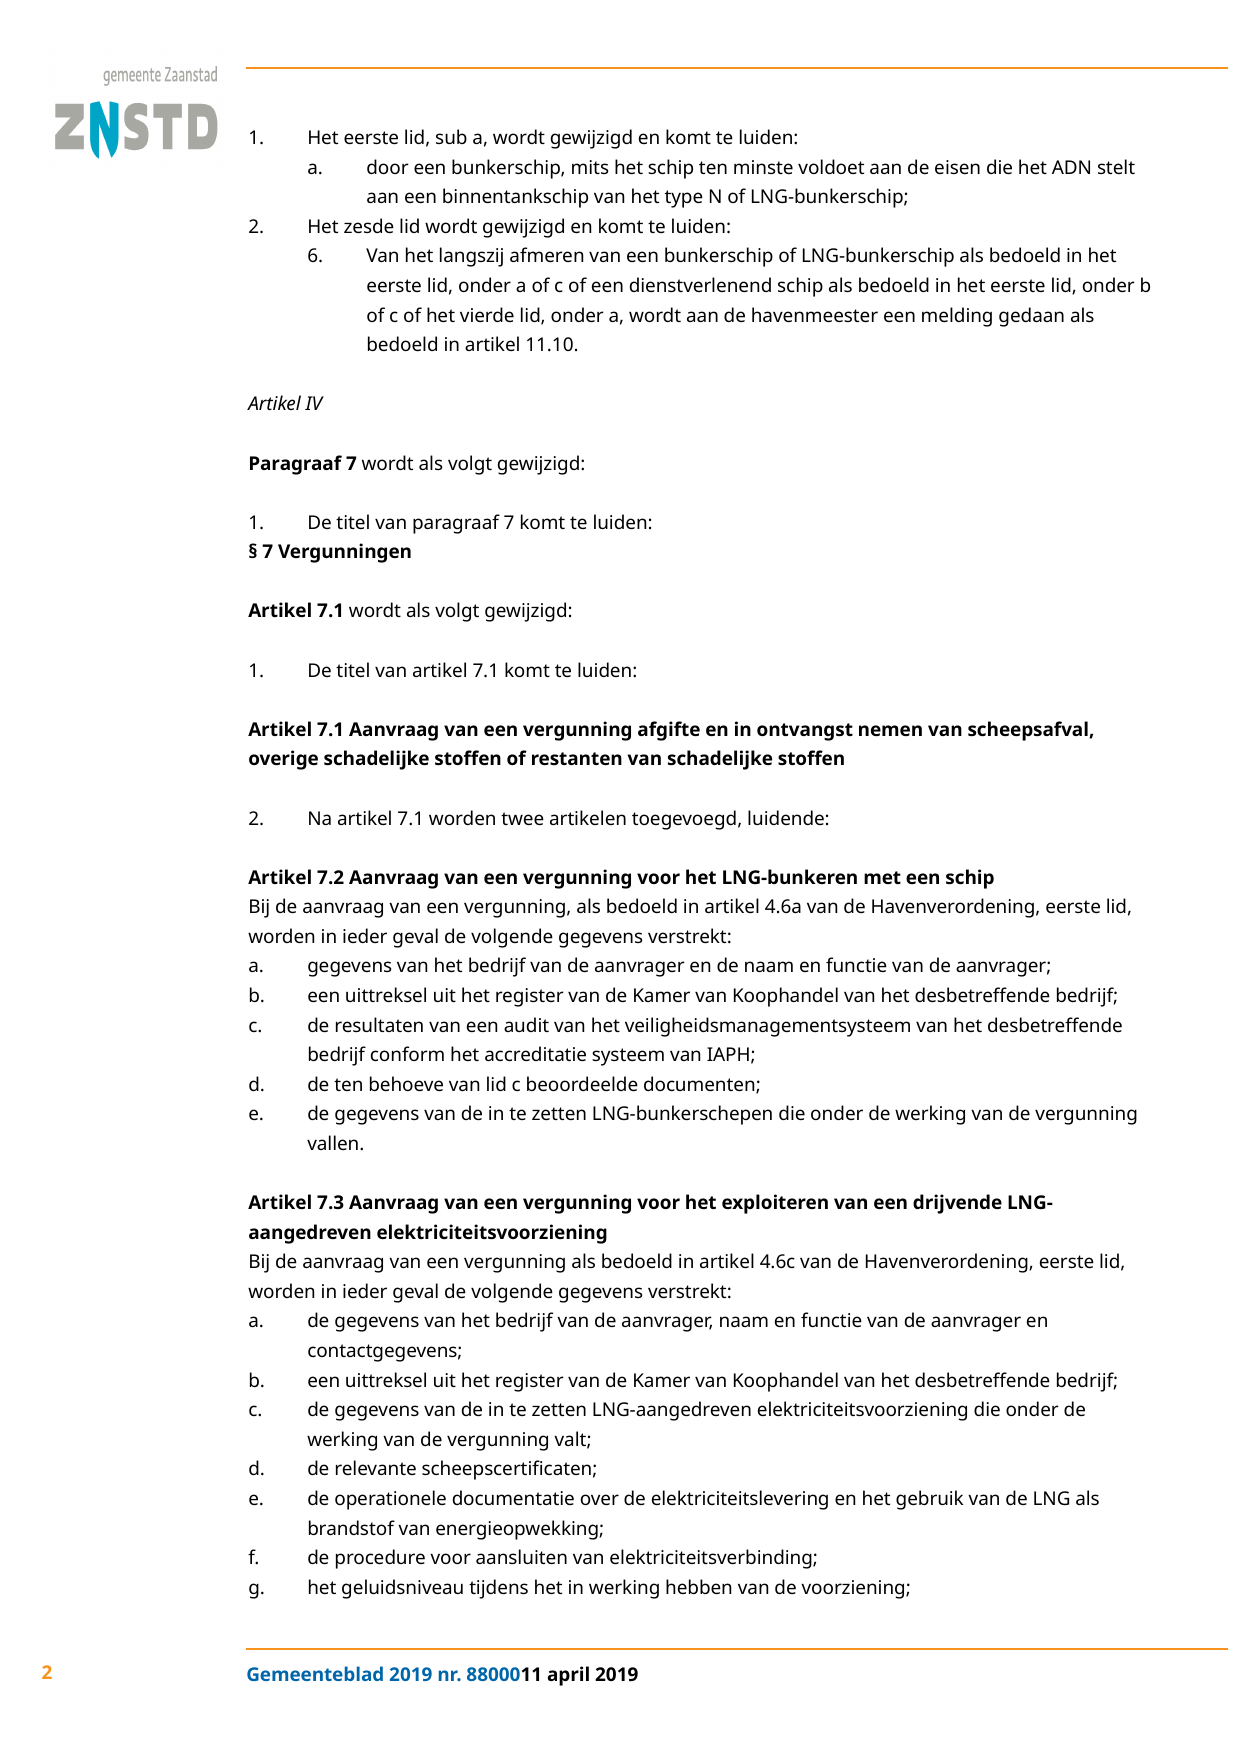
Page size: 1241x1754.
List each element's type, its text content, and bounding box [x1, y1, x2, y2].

list Na artikel 7.1 worden twee artikelen toegevoegd, luidende: [248, 805, 1152, 831]
list de procedure voor aansluiten van elektriciteitsverbinding; [248, 1544, 1152, 1570]
text Artikel 7.1 wordt als volgt gewijzigd: [248, 598, 1152, 623]
list Het zesde lid wordt gewijzigd en komt te luiden: [248, 213, 1152, 239]
list de gegevens van de in te zetten LNG-aangedreven elektriciteitsvoorziening die onder de werking van de vergunning valt; [248, 1396, 1152, 1452]
text Paragraaf 7 wordt als volgt gewijzigd: [248, 450, 1152, 476]
list de gegevens van de in te zetten LNG-bunkerschepen die onder de werking van de vergunning vallen. [248, 1101, 1152, 1156]
list De titel van paragraaf 7 komt te luiden: [248, 509, 1152, 535]
picture [41, 47, 231, 172]
list de operationele documentatie over de elektriciteitslevering en het gebruik van de LNG als brandstof van energieopwekking; [248, 1485, 1152, 1541]
list De titel van artikel 7.1 komt te luiden: [248, 657, 1152, 683]
text Bij de aanvraag van een vergunning als bedoeld in artikel 4.6c van de Havenverordening, eerste lid, worden in ieder geval de volgende gegevens verstrekt: [248, 1248, 1152, 1304]
list gegevens van het bedrijf van de aanvrager en de naam en functie van de aanvrager; [248, 953, 1152, 978]
text Artikel 7.2 Aanvraag van een vergunning voor het LNG-bunkeren met een schip [248, 864, 1152, 890]
list de ten behoeve van lid c beoordeelde documenten; [248, 1071, 1152, 1097]
list de gegevens van het bedrijf van de aanvrager, naam en functie van de aanvrager en contactgegevens; [248, 1308, 1152, 1363]
text Artikel 7.1 Aanvraag van een vergunning afgifte en in ontvangst nemen van scheepsafval, overige schadelijke stoffen of restanten van schadelijke stoffen [248, 716, 1152, 771]
text Artikel IV [248, 391, 1152, 416]
text § 7 Vergunningen [248, 538, 1152, 564]
list Van het langszij afmeren van een bunkerschip of LNG-bunkerschip als bedoeld in het eerste lid, onder a of c of een dienstverlenend schip als bedoeld in het eerste lid, onder b of c of het vierde lid, onder a, wordt aan de havenmeester een melding gedaan als bedoeld in artikel 11.10. [307, 243, 1152, 357]
list een uittreksel uit het register van de Kamer van Koophandel van het desbetreffende bedrijf; [248, 1367, 1152, 1393]
list het geluidsniveau tijdens het in werking hebben van de voorziening; [248, 1574, 1152, 1600]
list de resultaten van een audit van het veiligheidsmanagementsysteem van het desbetreffende bedrijf conform het accreditatie systeem van IAPH; [248, 1012, 1152, 1067]
list de relevante scheepscertificaten; [248, 1456, 1152, 1481]
list een uittreksel uit het register van de Kamer van Koophandel van het desbetreffende bedrijf; [248, 982, 1152, 1008]
list door een bunkerschip, mits het schip ten minste voldoet aan de eisen die het ADN stelt aan een binnentankschip van het type N of LNG-bunkerschip; [307, 154, 1152, 209]
text Artikel 7.3 Aanvraag van een vergunning voor het exploiteren van een drijvende LNG-aangedreven elektriciteitsvoorziening [248, 1189, 1152, 1245]
list Het eerste lid, sub a, wordt gewijzigd en komt te luiden: [248, 124, 1152, 150]
text Bij de aanvraag van een vergunning, als bedoeld in artikel 4.6a van de Havenverordening, eerste lid, worden in ieder geval de volgende gegevens verstrekt: [248, 893, 1152, 949]
